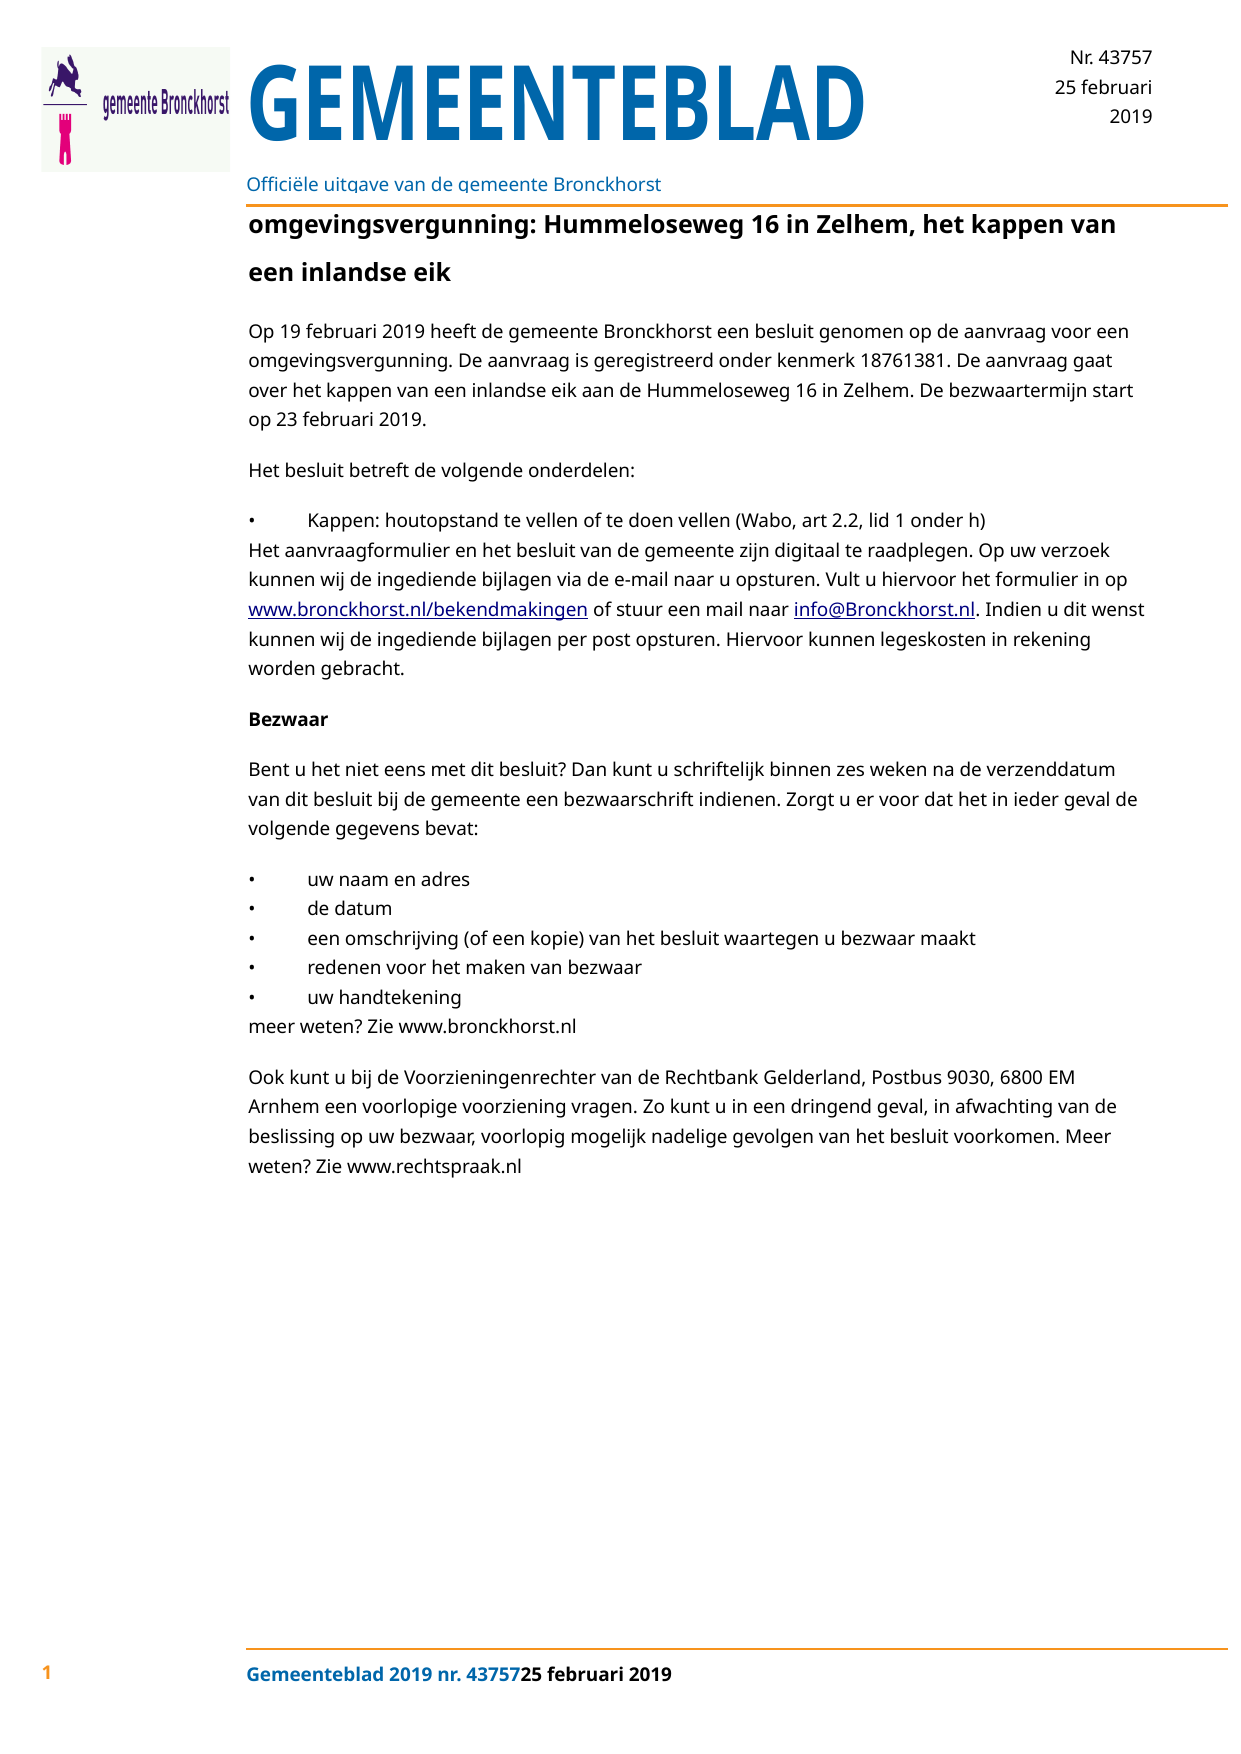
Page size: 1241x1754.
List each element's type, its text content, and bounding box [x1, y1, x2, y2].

list uw handtekening [248, 984, 1152, 1010]
text Ook kunt u bij de Voorzieningenrechter van de Rechtbank Gelderland, Postbus 9030, 6800 EM Arnhem een voorlopige voorziening vragen. Zo kunt u in een dringend geval, in afwachting van de beslissing op uw bezwaar, voorlopig mogelijk nadelige gevolgen van het besluit voorkomen. Meer weten? Zie www.rechtspraak.nl [248, 1064, 1152, 1179]
list de datum [248, 895, 1152, 921]
text Bezwaar [248, 706, 1152, 732]
text Het besluit betreft de volgende onderdelen: [248, 457, 1152, 483]
text Op 19 februari 2019 heeft de gemeente Bronckhorst een besluit genomen op de aanvraag voor een omgevingsvergunning. De aanvraag is geregistreerd onder kenmerk 18761381. De aanvraag gaat over het kappen van een inlandse eik aan de Hummeloseweg 16 in Zelhem. De bezwaartermijn start op 23 februari 2019. [248, 318, 1152, 432]
text Bent u het niet eens met dit besluit? Dan kunt u schriftelijk binnen zes weken na de verzenddatum van dit besluit bij de gemeente een bezwaarschrift indienen. Zorgt u er voor dat het in ieder geval de volgende gegevens bevat: [248, 756, 1152, 841]
list een omschrijving (of een kopie) van het besluit waartegen u bezwaar maakt [248, 925, 1152, 951]
list uw naam en adres [248, 866, 1152, 892]
text meer weten? Zie www.bronckhorst.nl [248, 1014, 1152, 1039]
text Het aanvraagformulier en het besluit van de gemeente zijn digitaal te raadplegen. Op uw verzoek kunnen wij de ingediende bijlagen via de e-mail naar u opsturen. Vult u hiervoor het formulier in op www.bronckhorst.nl/bekendmakingen of stuur een mail naar info@Bronckhorst.nl. Indien u dit wenst kunnen wij de ingediende bijlagen per post opsturen. Hiervoor kunnen legeskosten in rekening worden gebracht. [248, 537, 1152, 681]
list Kappen: houtopstand te vellen of te doen vellen (Wabo, art 2.2, lid 1 onder h) [248, 507, 1152, 533]
text omgevingsvergunning: Hummeloseweg 16 in Zelhem, het kappen van een inlandse eik [248, 207, 1152, 288]
list redenen voor het maken van bezwaar [248, 954, 1152, 980]
picture [41, 47, 231, 172]
